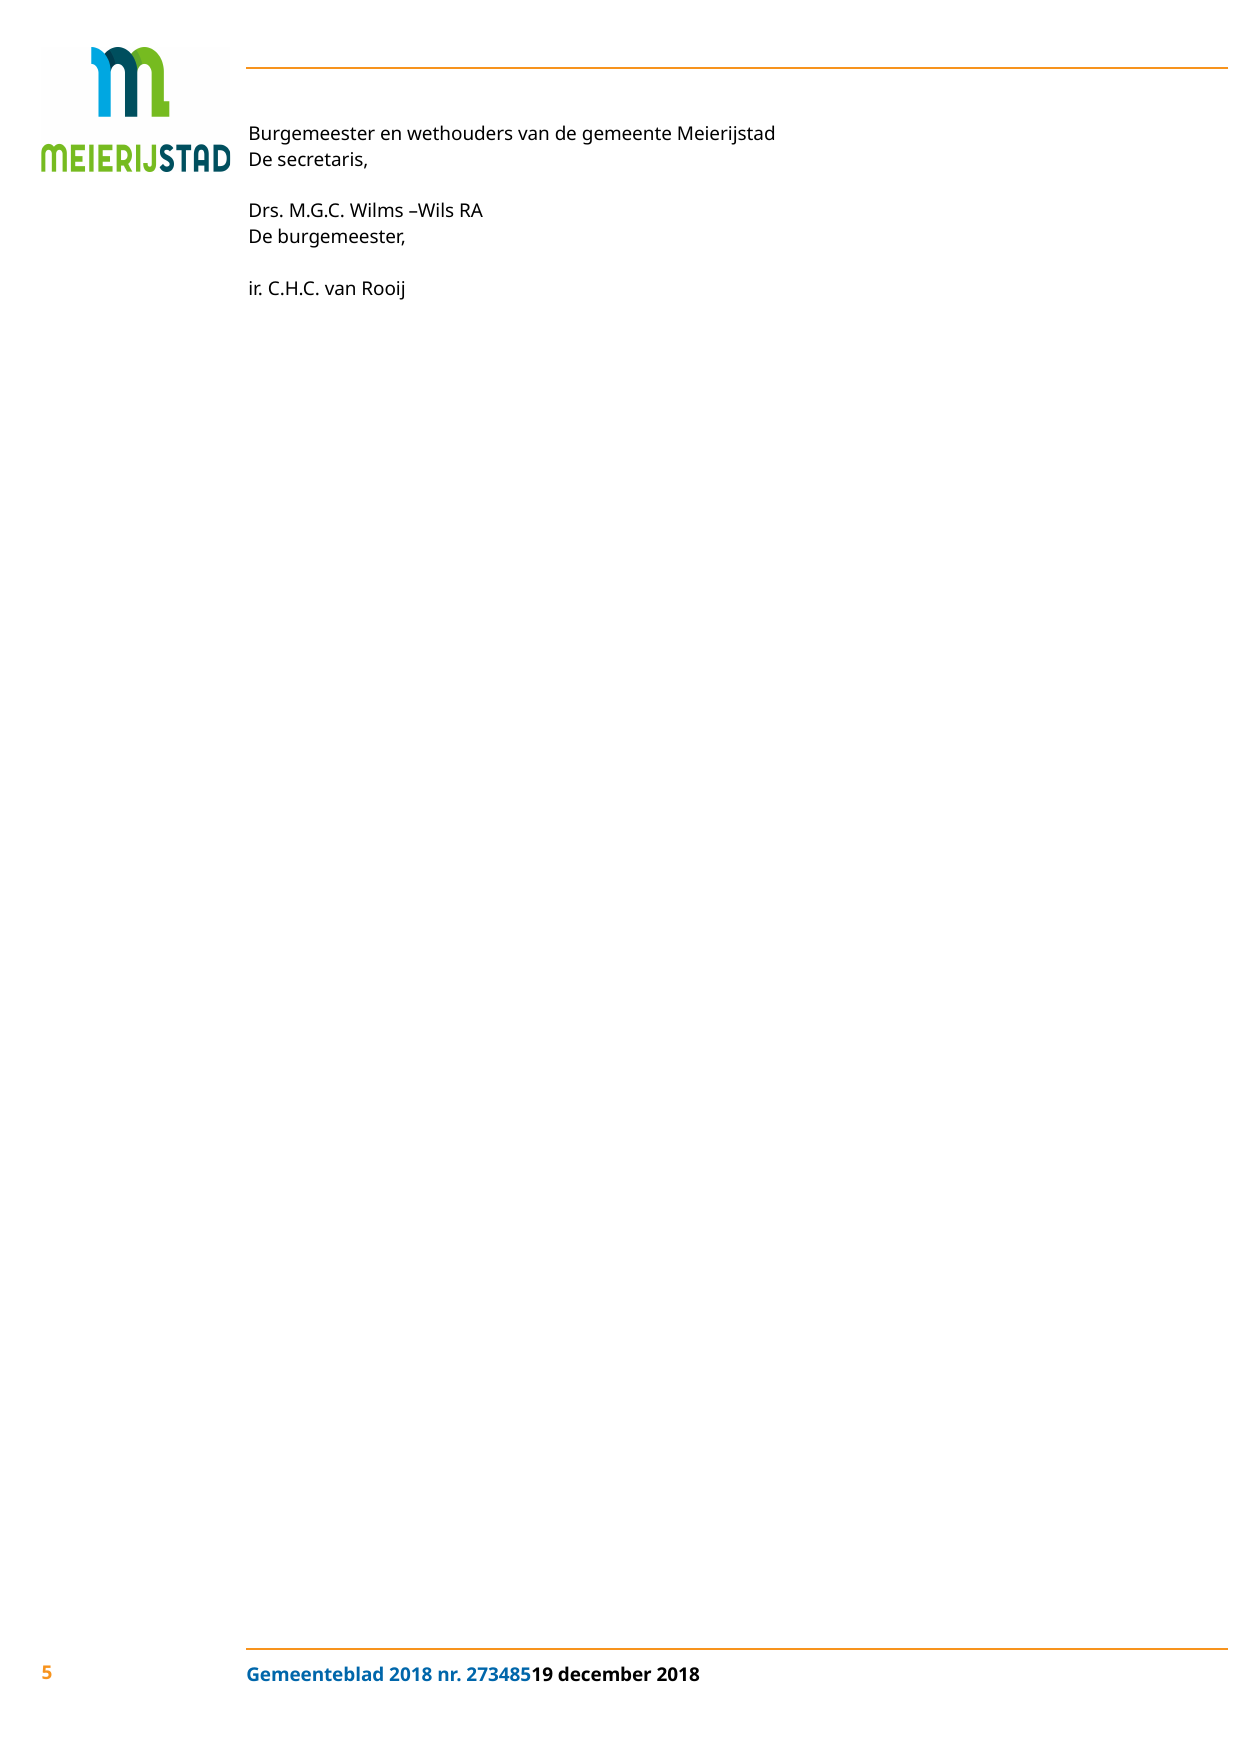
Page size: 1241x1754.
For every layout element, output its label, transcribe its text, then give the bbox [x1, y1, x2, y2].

text De secretaris, [248, 146, 1152, 172]
text Burgemeester en wethouders van de gemeente Meierijstad [248, 121, 1152, 146]
text ir. C.H.C. van Rooij [248, 275, 1152, 301]
text Drs. M.G.C. Wilms –Wils RA [248, 198, 1152, 223]
text De burgemeester, [248, 223, 1152, 249]
picture [41, 47, 231, 172]
